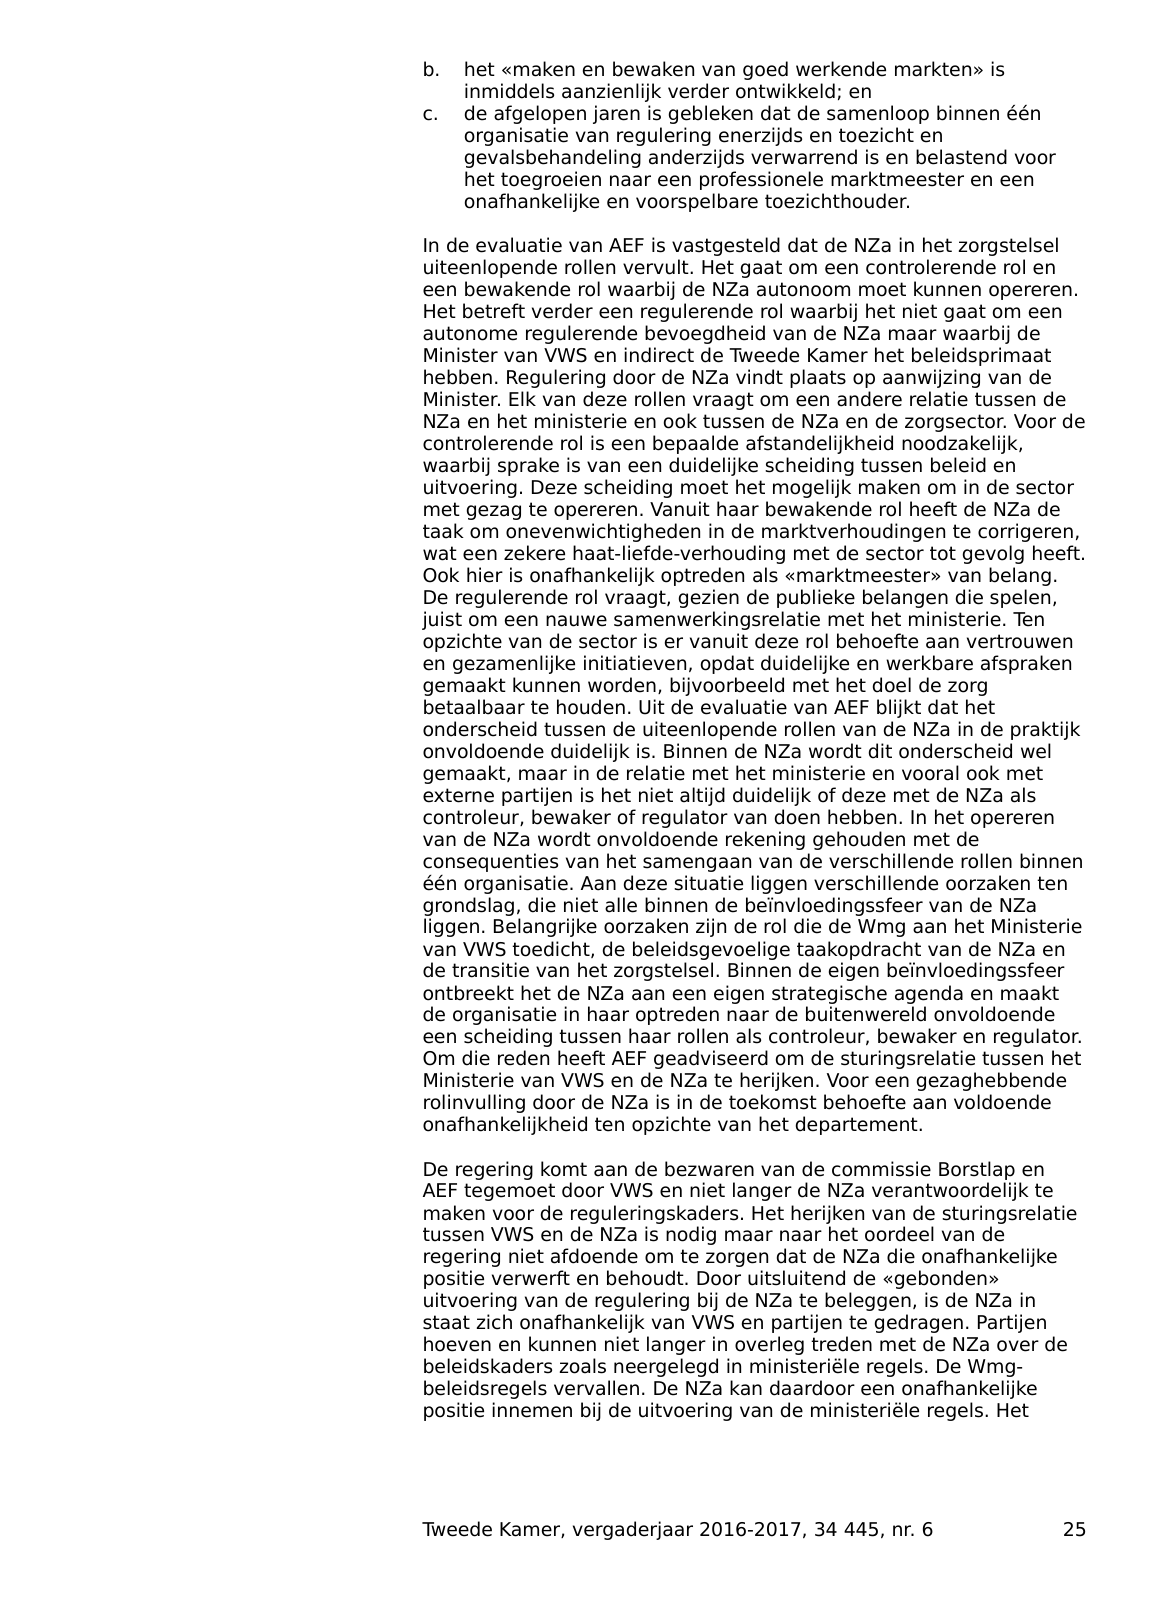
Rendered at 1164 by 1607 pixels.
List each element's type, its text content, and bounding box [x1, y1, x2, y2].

text c. de afgelopen jaren is gebleken dat de samenloop binnen één organisatie van regulering enerzijds en toezicht en gevalsbehandeling anderzijds verwarrend is en belastend voor het toegroeien naar een professionele marktmeester en een onafhankelijke en voorspelbare toezichthouder. [422, 103, 1087, 213]
text In de evaluatie van AEF is vastgesteld dat de NZa in het zorgstelsel uiteenlopende rollen vervult. Het gaat om een controlerende rol en een bewakende rol waarbij de NZa autonoom moet kunnen opereren. Het betreft verder een regulerende rol waarbij het niet gaat om een autonome regulerende bevoegdheid van de NZa maar waarbij de Minister van VWS en indirect de Tweede Kamer het beleidsprimaat hebben. Regulering door de NZa vindt plaats op aanwijzing van de Minister. Elk van deze rollen vraagt om een andere relatie tussen de NZa en het ministerie en ook tussen de NZa en de zorgsector. Voor de controlerende rol is een bepaalde afstandelijkheid noodzakelijk, waarbij sprake is van een duidelijke scheiding tussen beleid en uitvoering. Deze scheiding moet het mogelijk maken om in de sector met gezag te opereren. Vanuit haar bewakende rol heeft de NZa de taak om onevenwichtigheden in de marktverhoudingen te corrigeren, wat een zekere haat-liefde-verhouding met de sector tot gevolg heeft. Ook hier is onafhankelijk optreden als «marktmeester» van belang. De regulerende rol vraagt, gezien de publieke belangen die spelen, juist om een nauwe samenwerkingsrelatie met het ministerie. Ten opzichte van de sector is er vanuit deze rol behoefte aan vertrouwen en gezamenlijke initiatieven, opdat duidelijke en werkbare afspraken gemaakt kunnen worden, bijvoorbeeld met het doel de zorg betaalbaar te houden. Uit de evaluatie van AEF blijkt dat het onderscheid tussen de uiteenlopende rollen van de NZa in de praktijk onvoldoende duidelijk is. Binnen de NZa wordt dit onderscheid wel gemaakt, maar in de relatie met het ministerie en vooral ook met externe partijen is het niet altijd duidelijk of deze met de NZa als controleur, bewaker of regulator van doen hebben. In het opereren van de NZa wordt onvoldoende rekening gehouden met de consequenties van het samengaan van de verschillende rollen binnen één organisatie. Aan deze situatie liggen verschillende oorzaken ten grondslag, die niet alle binnen de beïnvloedingssfeer van de NZa liggen. Belangrijke oorzaken zijn de rol die de Wmg aan het Ministerie van VWS toedicht, de beleidsgevoelige taakopdracht van de NZa en de transitie van het zorgstelsel. Binnen de eigen beïnvloedingssfeer ontbreekt het de NZa aan een eigen strategische agenda en maakt de organisatie in haar optreden naar de buitenwereld onvoldoende een scheiding tussen haar rollen als controleur, bewaker en regulator. Om die reden heeft AEF geadviseerd om de sturingsrelatie tussen het Ministerie van VWS en de NZa te herijken. Voor een gezaghebbende rolinvulling door de NZa is in de toekomst behoefte aan voldoende onafhankelijkheid ten opzichte van het departement. [422, 235, 1087, 1136]
text De regering komt aan de bezwaren van de commissie Borstlap en AEF tegemoet door VWS en niet langer de NZa verantwoordelijk te maken voor de reguleringskaders. Het herijken van de sturingsrelatie tussen VWS en de NZa is nodig maar naar het oordeel van de regering niet afdoende om te zorgen dat de NZa die onafhankelijke positie verwerft en behoudt. Door uitsluitend de «gebonden» uitvoering van de regulering bij de NZa te beleggen, is de NZa in staat zich onafhankelijk van VWS en partijen te gedragen. Partijen hoeven en kunnen niet langer in overleg treden met de NZa over de beleidskaders zoals neergelegd in ministeriële regels. De Wmg-beleidsregels vervallen. De NZa kan daardoor een onafhankelijke positie innemen bij de uitvoering van de ministeriële regels. Het [422, 1158, 1087, 1422]
text b. het «maken en bewaken van goed werkende markten» is inmiddels aanzienlijk verder ontwikkeld; en [422, 59, 1087, 103]
